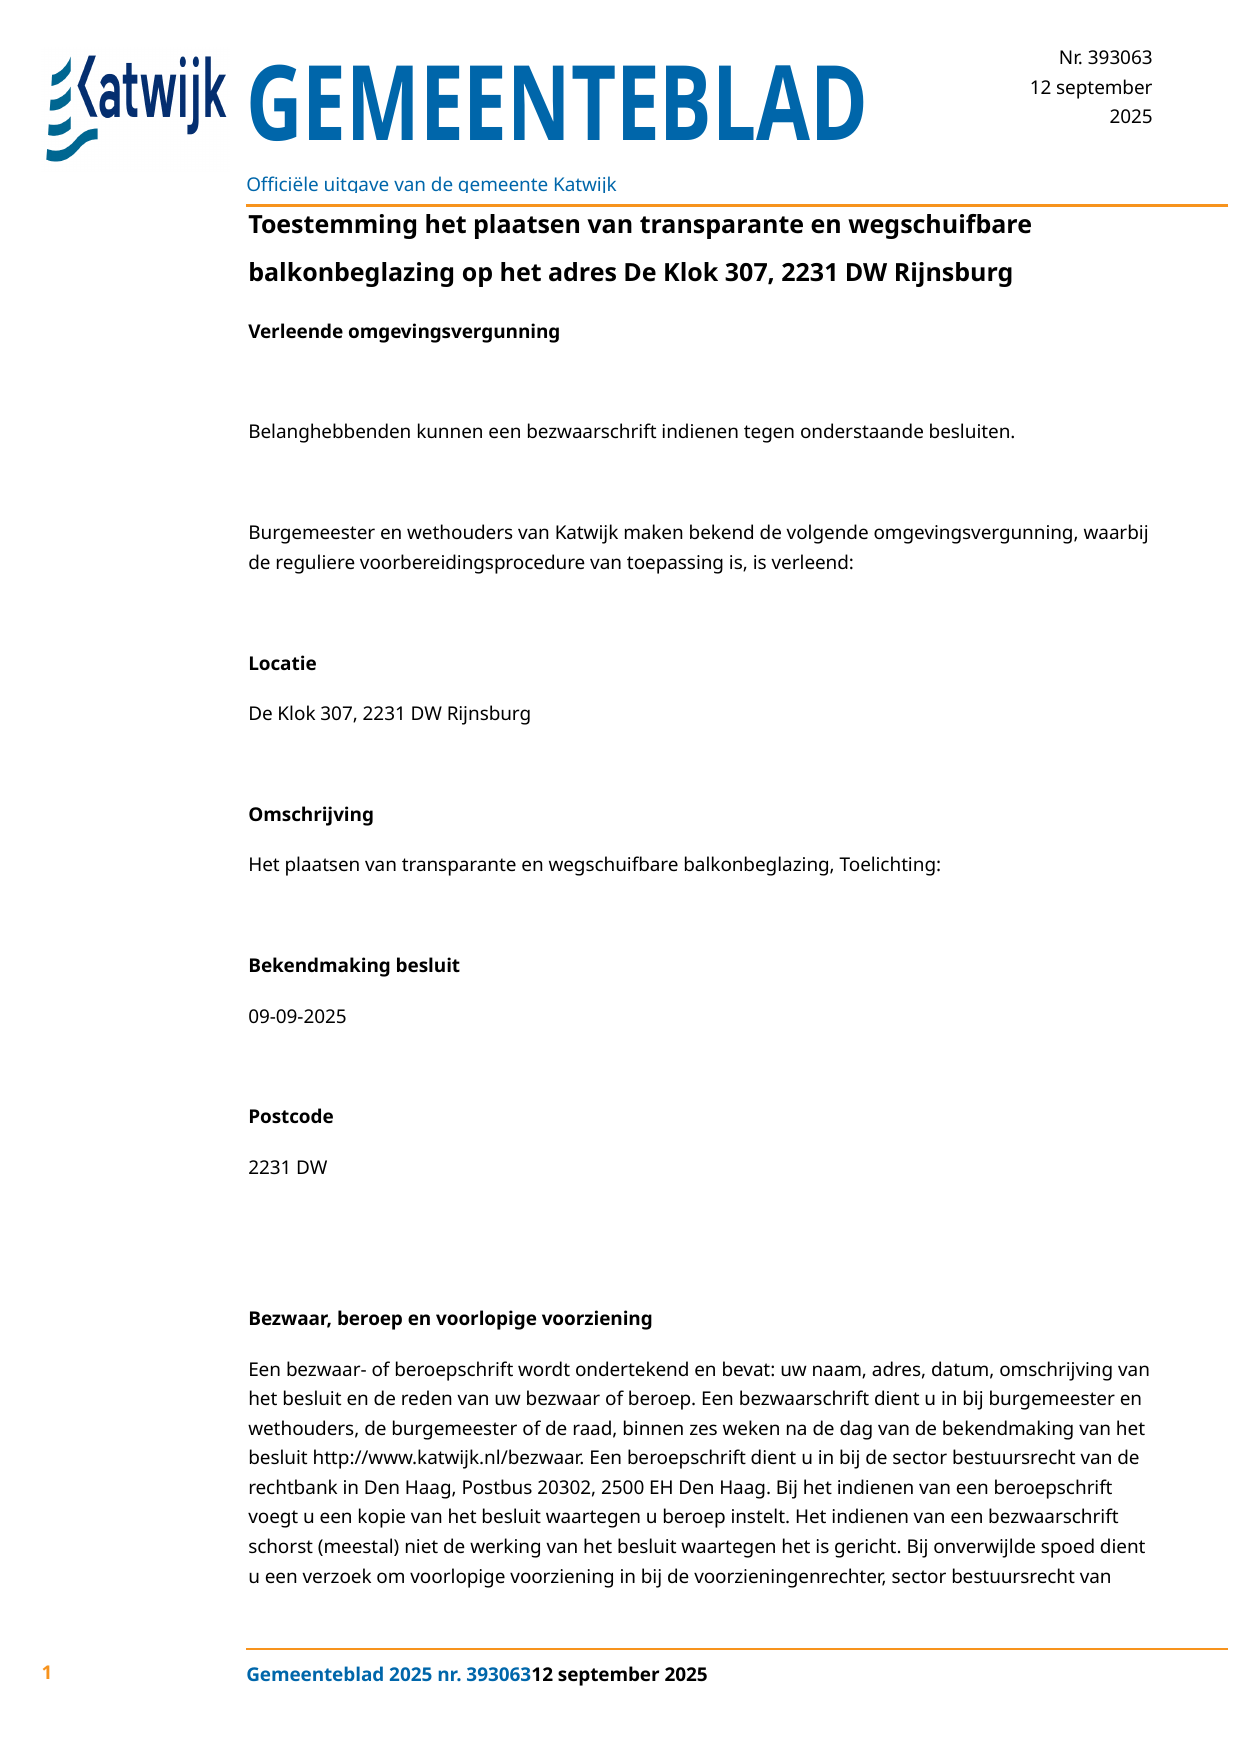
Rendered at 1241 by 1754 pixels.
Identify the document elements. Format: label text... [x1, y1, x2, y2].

text De Klok 307, 2231 DW Rijnsburg [248, 700, 1152, 726]
text Locatie [248, 650, 1152, 676]
text Bezwaar, beroep en voorlopige voorziening [248, 1305, 1152, 1331]
text Verleende omgevingsvergunning [248, 318, 1152, 344]
text 09-09-2025 [248, 1003, 1152, 1029]
text Burgemeester en wethouders van Katwijk maken bekend de volgende omgevingsvergunning, waarbij de reguliere voorbereidingsprocedure van toepassing is, is verleend: [248, 519, 1152, 575]
text Bekendmaking besluit [248, 952, 1152, 978]
text Omschrijving [248, 801, 1152, 827]
text Toestemming het plaatsen van transparante en wegschuifbare balkonbeglazing op het adres De Klok 307, 2231 DW Rijnsburg [248, 207, 1152, 288]
text Postcode [248, 1104, 1152, 1129]
text Een bezwaar- of beroepschrift wordt ondertekend en bevat: uw naam, adres, datum, omschrijving van het besluit en de reden van uw bezwaar of beroep. Een bezwaarschrift dient u in bij burgemeester en wethouders, de burgemeester of de raad, binnen zes weken na de dag van de bekendmaking van het besluit http://www.katwijk.nl/bezwaar. Een beroepschrift dient u in bij de sector bestuursrecht van de rechtbank in Den Haag, Postbus 20302, 2500 EH Den Haag. Bij het indienen van een beroepschrift voegt u een kopie van het besluit waartegen u beroep instelt. Het indienen van een bezwaarschrift schorst (meestal) niet de werking van het besluit waartegen het is gericht. Bij onverwijlde spoed dient u een verzoek om voorlopige voorziening in bij de voorzieningenrechter, sector bestuursrecht van [248, 1356, 1152, 1589]
text Het plaatsen van transparante en wegschuifbare balkonbeglazing, Toelichting: [248, 852, 1152, 877]
text 2231 DW [248, 1154, 1152, 1180]
picture [41, 47, 231, 172]
text Belanghebbenden kunnen een bezwaarschrift indienen tegen onderstaande besluiten. [248, 419, 1152, 444]
